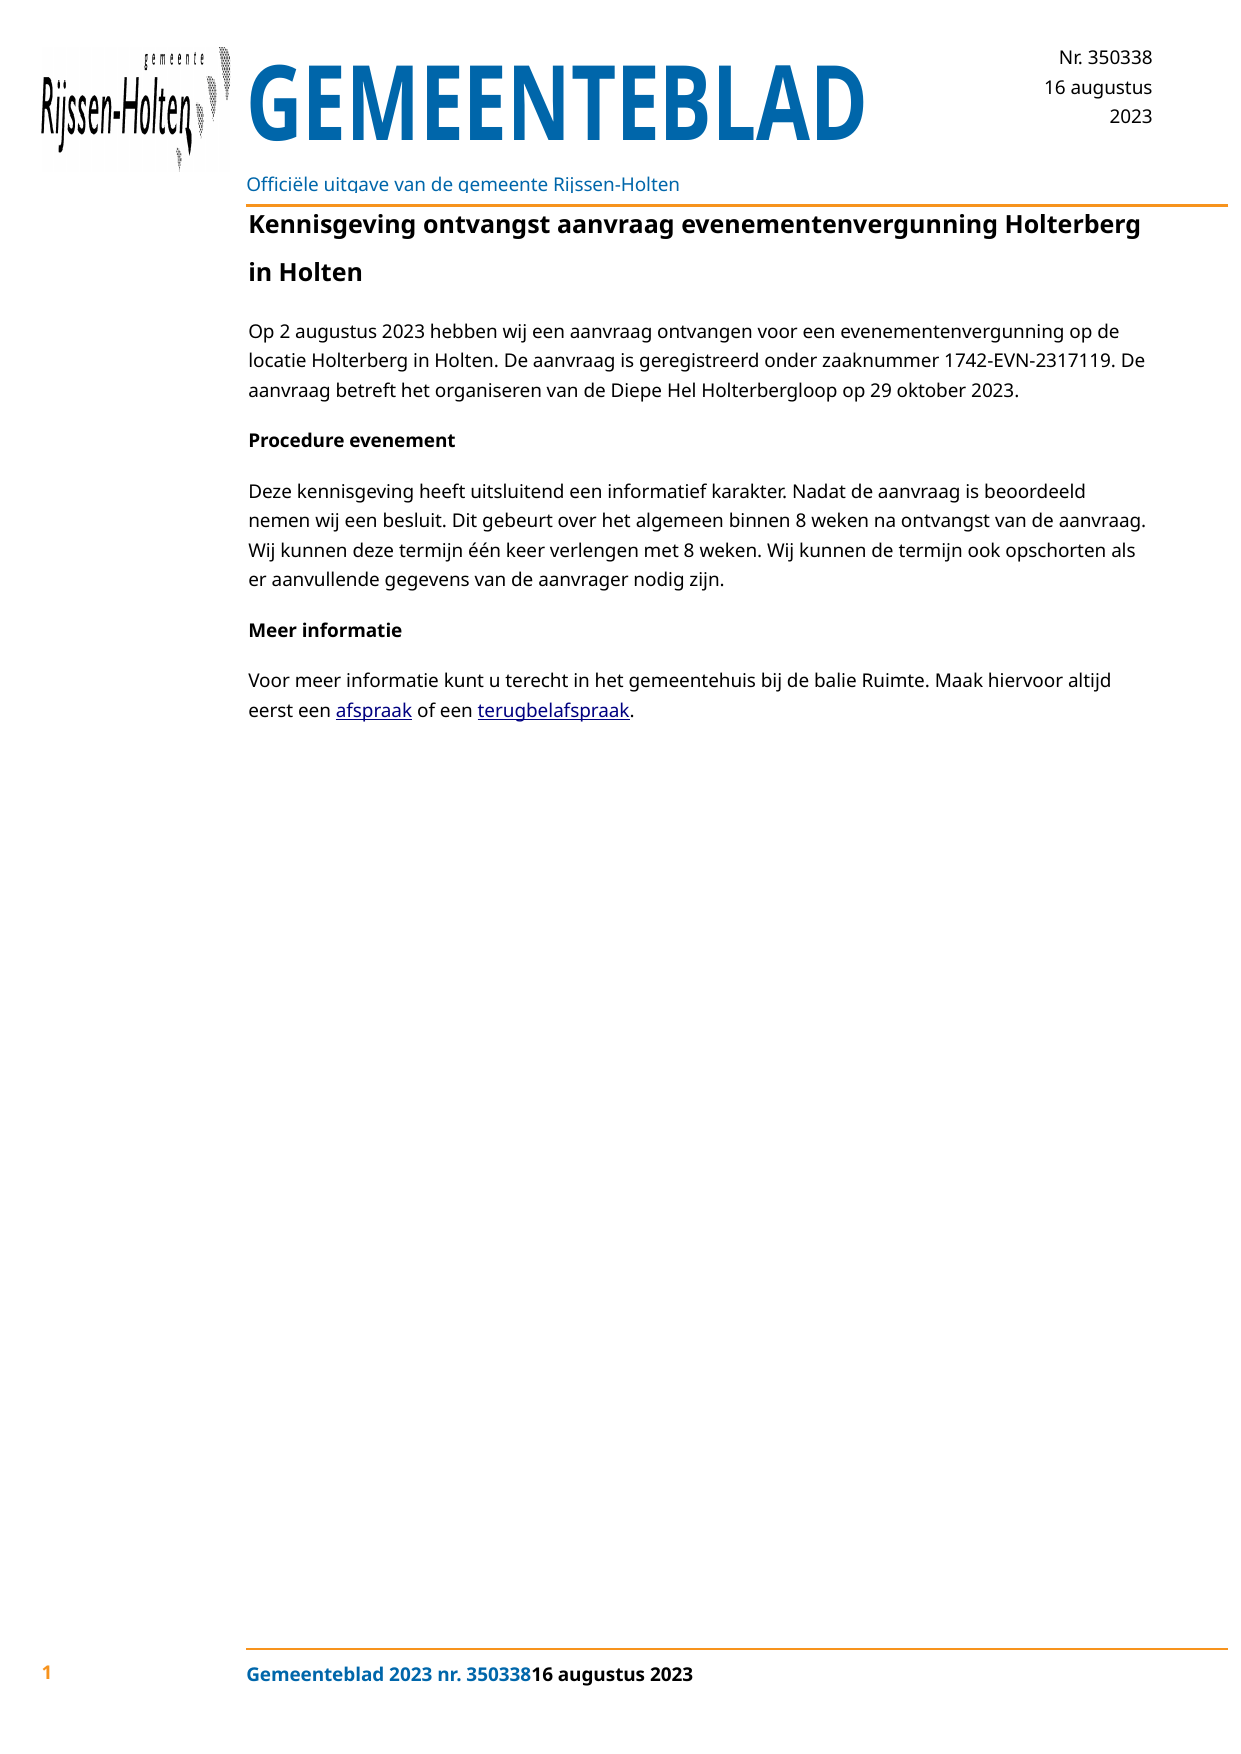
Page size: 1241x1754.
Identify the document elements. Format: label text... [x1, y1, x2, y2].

text Procedure evenement [248, 427, 1152, 453]
picture [41, 47, 231, 172]
text Op 2 augustus 2023 hebben wij een aanvraag ontvangen voor een evenementenvergunning op de locatie Holterberg in Holten. De aanvraag is geregistreerd onder zaaknummer 1742-EVN-2317119. De aanvraag betreft het organiseren van de Diepe Hel Holterbergloop op 29 oktober 2023. [248, 318, 1152, 403]
text Deze kennisgeving heeft uitsluitend een informatief karakter. Nadat de aanvraag is beoordeeld nemen wij een besluit. Dit gebeurt over het algemeen binnen 8 weken na ontvangst van de aanvraag. Wij kunnen deze termijn één keer verlengen met 8 weken. Wij kunnen de termijn ook opschorten als er aanvullende gegevens van de aanvrager nodig zijn. [248, 478, 1152, 592]
text Voor meer informatie kunt u terecht in het gemeentehuis bij de balie Ruimte. Maak hiervoor altijd eerst een afspraak of een terugbelafspraak. [248, 667, 1152, 723]
text Meer informatie [248, 617, 1152, 643]
text Kennisgeving ontvangst aanvraag evenementenvergunning Holterberg in Holten [248, 207, 1152, 288]
